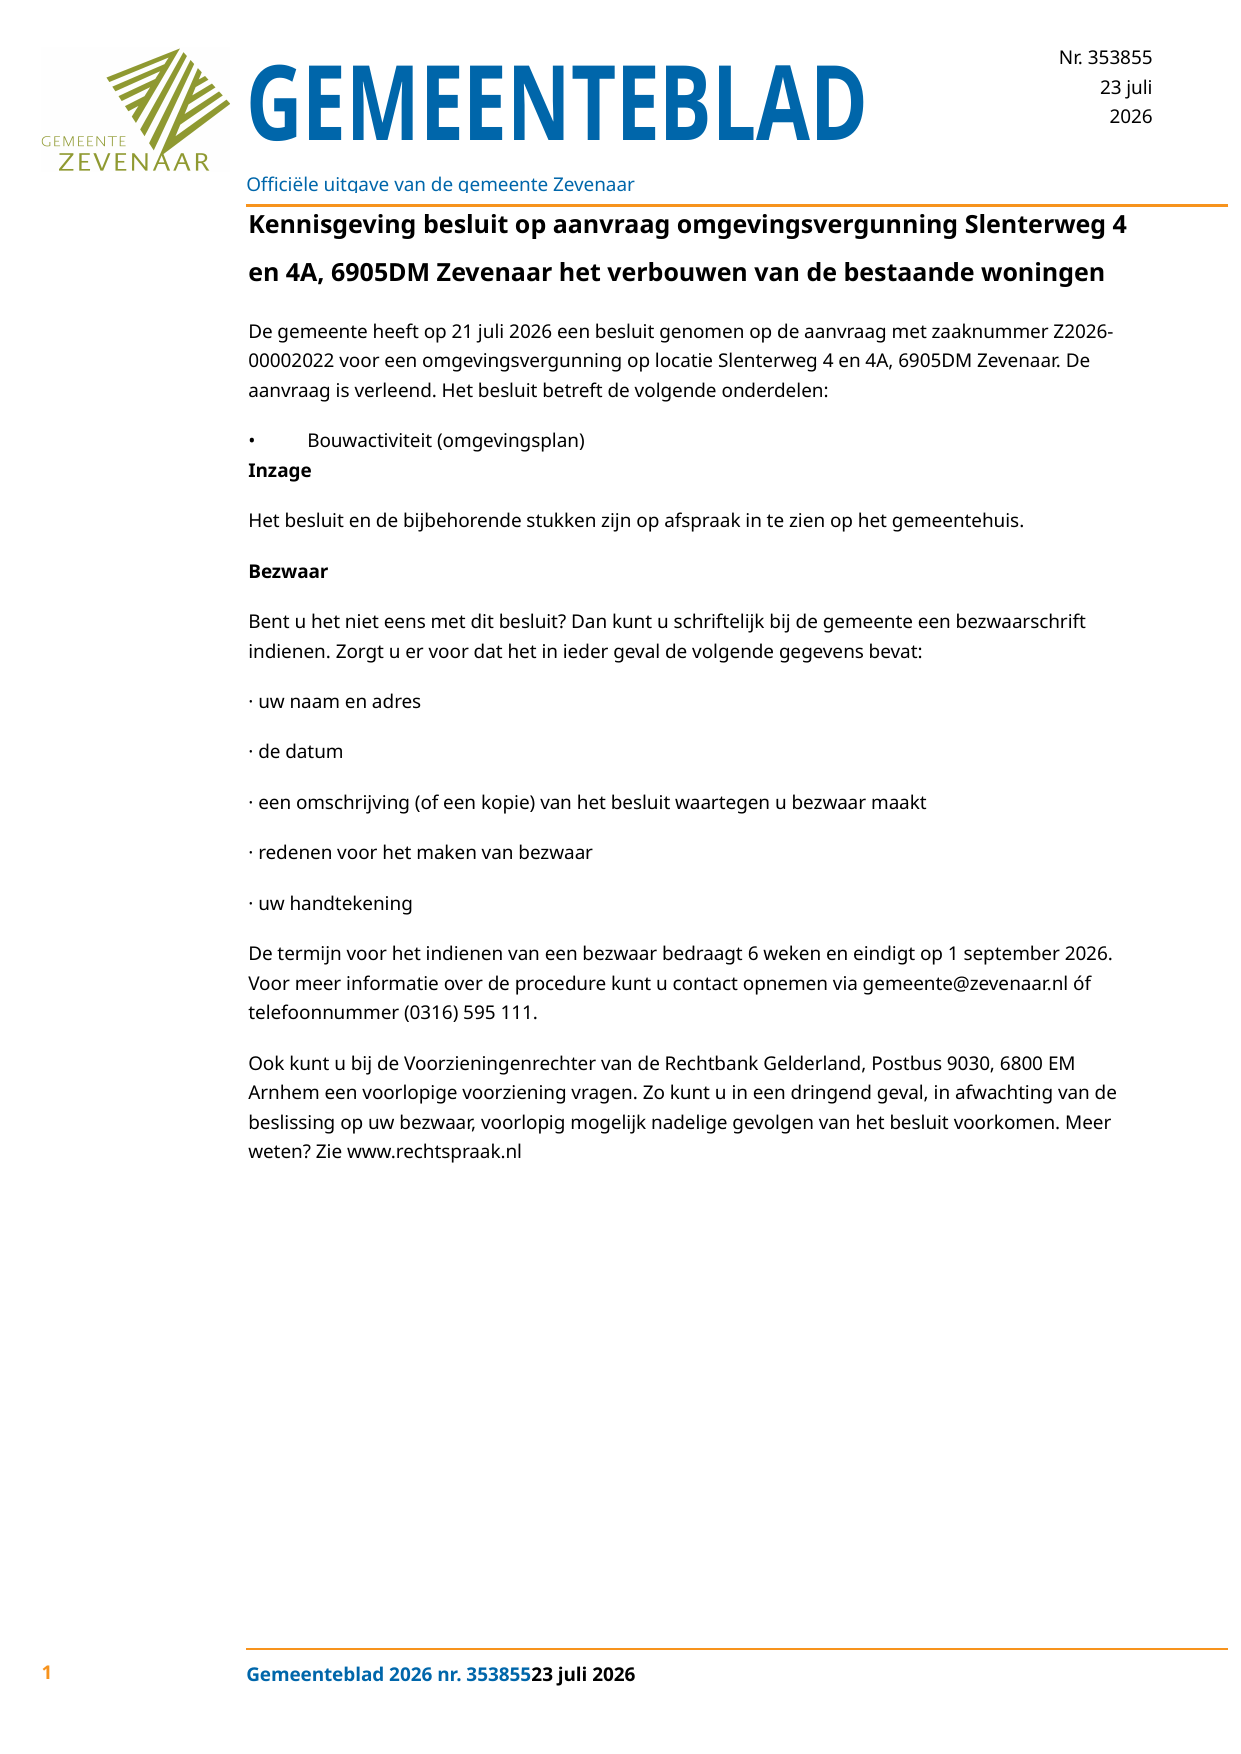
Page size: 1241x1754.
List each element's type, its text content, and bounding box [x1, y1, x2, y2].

text · uw naam en adres [248, 688, 1152, 714]
text · uw handtekening [248, 890, 1152, 916]
text De gemeente heeft op 21 juli 2026 een besluit genomen op de aanvraag met zaaknummer Z2026-00002022 voor een omgevingsvergunning op locatie Slenterweg 4 en 4A, 6905DM Zevenaar. De aanvraag is verleend. Het besluit betreft de volgende onderdelen: [248, 318, 1152, 403]
list Bouwactiviteit (omgevingsplan) [248, 427, 1152, 453]
picture [41, 47, 231, 172]
text Kennisgeving besluit op aanvraag omgevingsvergunning Slenterweg 4 en 4A, 6905DM Zevenaar het verbouwen van de bestaande woningen [248, 207, 1152, 288]
text Bezwaar [248, 558, 1152, 584]
text Ook kunt u bij de Voorzieningenrechter van de Rechtbank Gelderland, Postbus 9030, 6800 EM Arnhem een voorlopige voorziening vragen. Zo kunt u in een dringend geval, in afwachting van de beslissing op uw bezwaar, voorlopig mogelijk nadelige gevolgen van het besluit voorkomen. Meer weten? Zie www.rechtspraak.nl [248, 1050, 1152, 1164]
text Het besluit en de bijbehorende stukken zijn op afspraak in te zien op het gemeentehuis. [248, 507, 1152, 533]
text · de datum [248, 739, 1152, 764]
text · een omschrijving (of een kopie) van het besluit waartegen u bezwaar maakt [248, 789, 1152, 815]
text Inzage [248, 457, 1152, 483]
text De termijn voor het indienen van een bezwaar bedraagt 6 weken en eindigt op 1 september 2026. Voor meer informatie over de procedure kunt u contact opnemen via gemeente@zevenaar.nl óf telefoonnummer (0316) 595 111. [248, 940, 1152, 1025]
text Bent u het niet eens met dit besluit? Dan kunt u schriftelijk bij de gemeente een bezwaarschrift indienen. Zorgt u er voor dat het in ieder geval de volgende gegevens bevat: [248, 608, 1152, 664]
text · redenen voor het maken van bezwaar [248, 839, 1152, 865]
